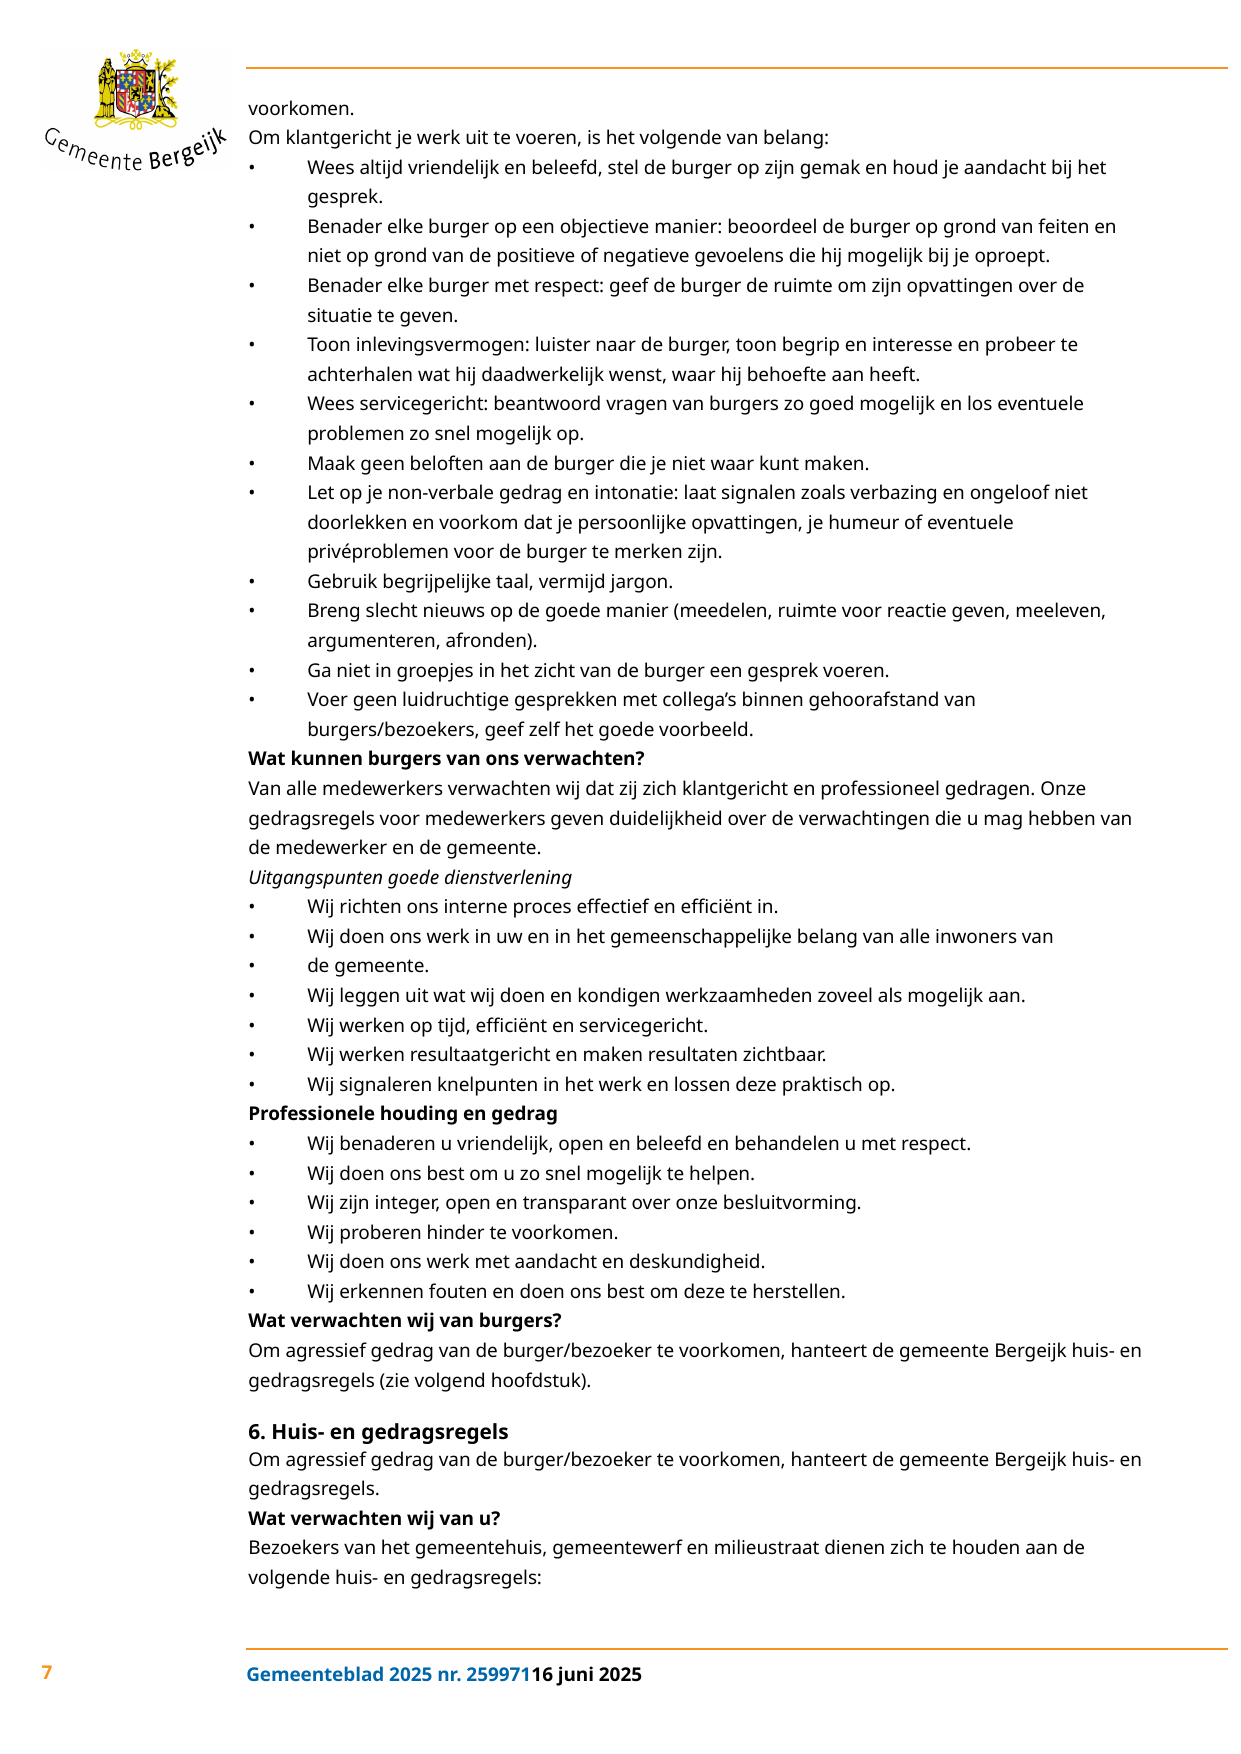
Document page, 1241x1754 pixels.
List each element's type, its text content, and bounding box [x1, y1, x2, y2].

list Wij zijn integer, open en transparant over onze besluitvorming. [248, 1189, 1152, 1215]
list Wees servicegericht: beantwoord vragen van burgers zo goed mogelijk en los eventuele problemen zo snel mogelijk op. [248, 391, 1152, 446]
list Wij doen ons best om u zo snel mogelijk te helpen. [248, 1160, 1152, 1186]
list Wij benaderen u vriendelijk, open en beleefd en behandelen u met respect. [248, 1130, 1152, 1156]
text Bezoekers van het gemeentehuis, gemeentewerf en milieustraat dienen zich te houden aan de volgende huis- en gedragsregels: [248, 1534, 1152, 1590]
text Om klantgericht je werk uit te voeren, is het volgende van belang: [248, 124, 1152, 150]
list de gemeente. [248, 953, 1152, 978]
text Van alle medewerkers verwachten wij dat zij zich klantgericht en professioneel gedragen. Onze gedragsregels voor medewerkers geven duidelijkheid over de verwachtingen die u mag hebben van de medewerker en de gemeente. [248, 775, 1152, 860]
list Wij signaleren knelpunten in het werk en lossen deze praktisch op. [248, 1071, 1152, 1097]
list Voer geen luidruchtige gesprekken met collega’s binnen gehoorafstand van burgers/bezoekers, geef zelf het goede voorbeeld. [248, 686, 1152, 742]
list Maak geen beloften aan de burger die je niet waar kunt maken. [248, 450, 1152, 476]
list Wij erkennen fouten en doen ons best om deze te herstellen. [248, 1278, 1152, 1304]
list Benader elke burger op een objectieve manier: beoordeel de burger op grond van feiten en niet op grond van de positieve of negatieve gevoelens die hij mogelijk bij je oproept. [248, 213, 1152, 268]
text Om agressief gedrag van de burger/bezoeker te voorkomen, hanteert de gemeente Bergeijk huis- en gedragsregels (zie volgend hoofdstuk). [248, 1337, 1152, 1393]
text Uitgangspunten goede dienstverlening [248, 864, 1152, 890]
list Let op je non-verbale gedrag en intonatie: laat signalen zoals verbazing en ongeloof niet doorlekken en voorkom dat je persoonlijke opvattingen, je humeur of eventuele privéproblemen voor de burger te merken zijn. [248, 479, 1152, 564]
list Wij leggen uit wat wij doen en kondigen werkzaamheden zoveel als mogelijk aan. [248, 982, 1152, 1008]
text Wat verwachten wij van burgers? [248, 1308, 1152, 1333]
picture [41, 47, 231, 172]
list Wees altijd vriendelijk en beleefd, stel de burger op zijn gemak en houd je aandacht bij het gesprek. [248, 154, 1152, 209]
list Wij werken op tijd, efficiënt en servicegericht. [248, 1012, 1152, 1038]
list Breng slecht nieuws op de goede manier (meedelen, ruimte voor reactie geven, meeleven, argumenteren, afronden). [248, 598, 1152, 653]
list Wij doen ons werk in uw en in het gemeenschappelijke belang van alle inwoners van [248, 923, 1152, 949]
list Wij richten ons interne proces effectief en efficiënt in. [248, 893, 1152, 919]
list Wij werken resultaatgericht en maken resultaten zichtbaar. [248, 1041, 1152, 1067]
text Wat verwachten wij van u? [248, 1505, 1152, 1531]
list Benader elke burger met respect: geef de burger de ruimte om zijn opvattingen over de situatie te geven. [248, 272, 1152, 328]
list Gebruik begrijpelijke taal, vermijd jargon. [248, 568, 1152, 594]
list Wij doen ons werk met aandacht en deskundigheid. [248, 1248, 1152, 1274]
text Wat kunnen burgers van ons verwachten? [248, 746, 1152, 771]
list Ga niet in groepjes in het zicht van de burger een gesprek voeren. [248, 657, 1152, 683]
list Toon inlevingsvermogen: luister naar de burger, toon begrip en interesse en probeer te achterhalen wat hij daadwerkelijk wenst, waar hij behoefte aan heeft. [248, 331, 1152, 387]
text 6. Huis- en gedragsregels [248, 1417, 1152, 1446]
list Wij proberen hinder te voorkomen. [248, 1219, 1152, 1245]
text Om agressief gedrag van de burger/bezoeker te voorkomen, hanteert de gemeente Bergeijk huis- en gedragsregels. [248, 1446, 1152, 1501]
text voorkomen. [248, 95, 1152, 121]
text Professionele houding en gedrag [248, 1101, 1152, 1126]
